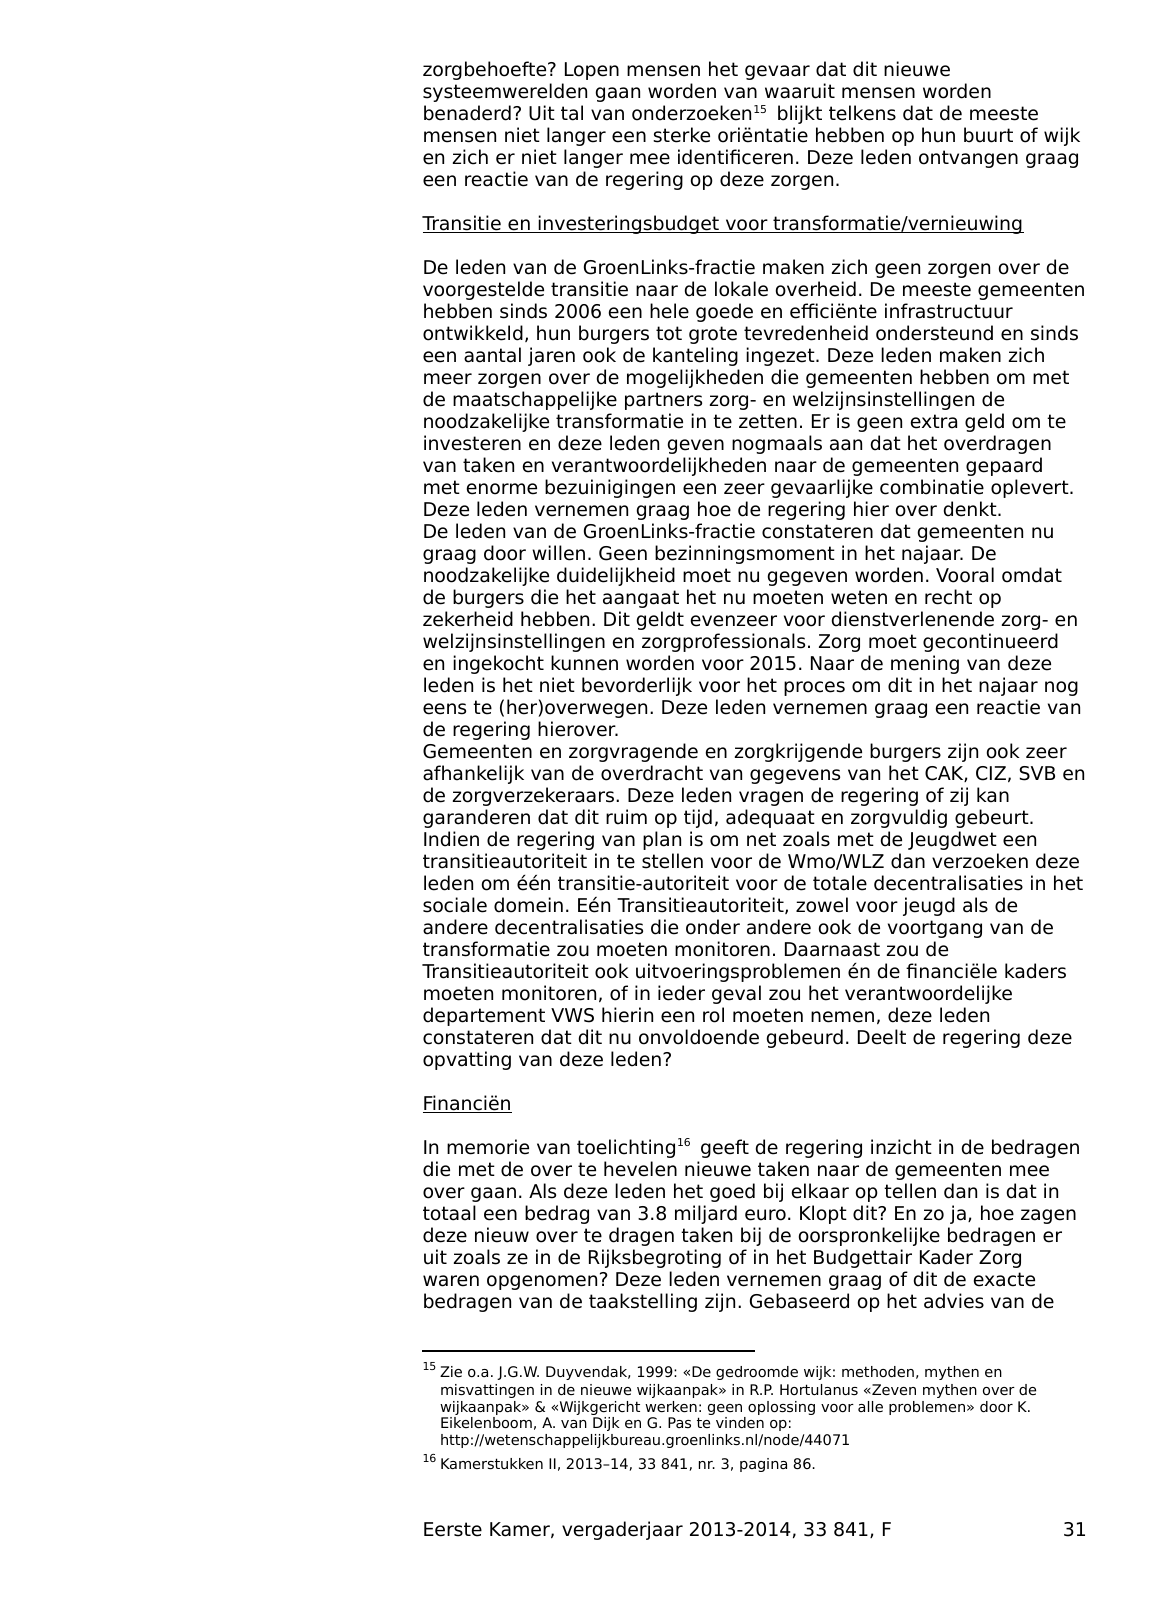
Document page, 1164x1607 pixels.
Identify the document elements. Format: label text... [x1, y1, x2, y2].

text Indien de regering van plan is om net zoals met de Jeugdwet een transitieautoriteit in te stellen voor de Wmo/WLZ dan verzoeken deze leden om één transitie-autoriteit voor de totale decentralisaties in het sociale domein. Eén Transitieautoriteit, zowel voor jeugd als de andere decentralisaties die onder andere ook de voortgang van de transformatie zou moeten monitoren. Daarnaast zou de Transitieautoriteit ook uitvoeringsproblemen én de financiële kaders moeten monitoren, of in ieder geval zou het verantwoordelijke departement VWS hierin een rol moeten nemen, deze leden constateren dat dit nu onvoldoende gebeurd. Deelt de regering deze opvatting van deze leden? [422, 829, 1087, 1071]
subtitle Financiën [422, 1093, 1087, 1115]
text De leden van de GroenLinks-fractie constateren dat gemeenten nu graag door willen. Geen bezinningsmoment in het najaar. De noodzakelijke duidelijkheid moet nu gegeven worden. Vooral omdat de burgers die het aangaat het nu moeten weten en recht op zekerheid hebben. Dit geldt evenzeer voor dienstverlenende zorg- en welzijnsinstellingen en zorgprofessionals. Zorg moet gecontinueerd en ingekocht kunnen worden voor 2015. Naar de mening van deze leden is het niet bevorderlijk voor het proces om dit in het najaar nog eens te (her)overwegen. Deze leden vernemen graag een reactie van de regering hierover. [422, 521, 1087, 741]
text Gemeenten en zorgvragende en zorgkrijgende burgers zijn ook zeer afhankelijk van de overdracht van gegevens van het CAK, CIZ, SVB en de zorgverzekeraars. Deze leden vragen de regering of zij kan garanderen dat dit ruim op tijd, adequaat en zorgvuldig gebeurt. [422, 741, 1087, 829]
text Zie o.a. J.G.W. Duyvendak, 1999: «De gedroomde wijk: methoden, mythen en misvattingen in de nieuwe wijkaanpak» in R.P. Hortulanus «Zeven mythen over de wijkaanpak» & «Wijkgericht werken: geen oplossing voor alle problemen» door K. Eikelenboom, A. van Dijk en G. Pas te vinden op: http://wetenschappelijkbureau.groenlinks.nl/node/44071 [422, 1360, 1087, 1449]
text In memorie van toelichting geeft de regering inzicht in de bedragen die met de over te hevelen nieuwe taken naar de gemeenten mee over gaan. Als deze leden het goed bij elkaar op tellen dan is dat in totaal een bedrag van 3.8 miljard euro. Klopt dit? En zo ja, hoe zagen deze nieuw over te dragen taken bij de oorspronkelijke bedragen er uit zoals ze in de Rijksbegroting of in het Budgettair Kader Zorg waren opgenomen? Deze leden vernemen graag of dit de exacte bedragen van de taakstelling zijn. Gebaseerd op het advies van de [422, 1137, 1087, 1313]
subtitle Transitie en investeringsbudget voor transformatie/vernieuwing [422, 213, 1087, 235]
text Kamerstukken II, 2013–14, 33 841, nr. 3, pagina 86. [422, 1452, 1087, 1474]
text De leden van de GroenLinks-fractie maken zich geen zorgen over de voorgestelde transitie naar de lokale overheid. De meeste gemeenten hebben sinds 2006 een hele goede en efficiënte infrastructuur ontwikkeld, hun burgers tot grote tevredenheid ondersteund en sinds een aantal jaren ook de kanteling ingezet. Deze leden maken zich meer zorgen over de mogelijkheden die gemeenten hebben om met de maatschappelijke partners zorg- en welzijnsinstellingen de noodzakelijke transformatie in te zetten. Er is geen extra geld om te investeren en deze leden geven nogmaals aan dat het overdragen van taken en verantwoordelijkheden naar de gemeenten gepaard met enorme bezuinigingen een zeer gevaarlijke combinatie oplevert. Deze leden vernemen graag hoe de regering hier over denkt. [422, 257, 1087, 521]
text zorgbehoefte? Lopen mensen het gevaar dat dit nieuwe systeemwerelden gaan worden van waaruit mensen worden benaderd? Uit tal van onderzoeken blijkt telkens dat de meeste mensen niet langer een sterke oriëntatie hebben op hun buurt of wijk en zich er niet langer mee identificeren. Deze leden ontvangen graag een reactie van de regering op deze zorgen. [422, 59, 1087, 191]
